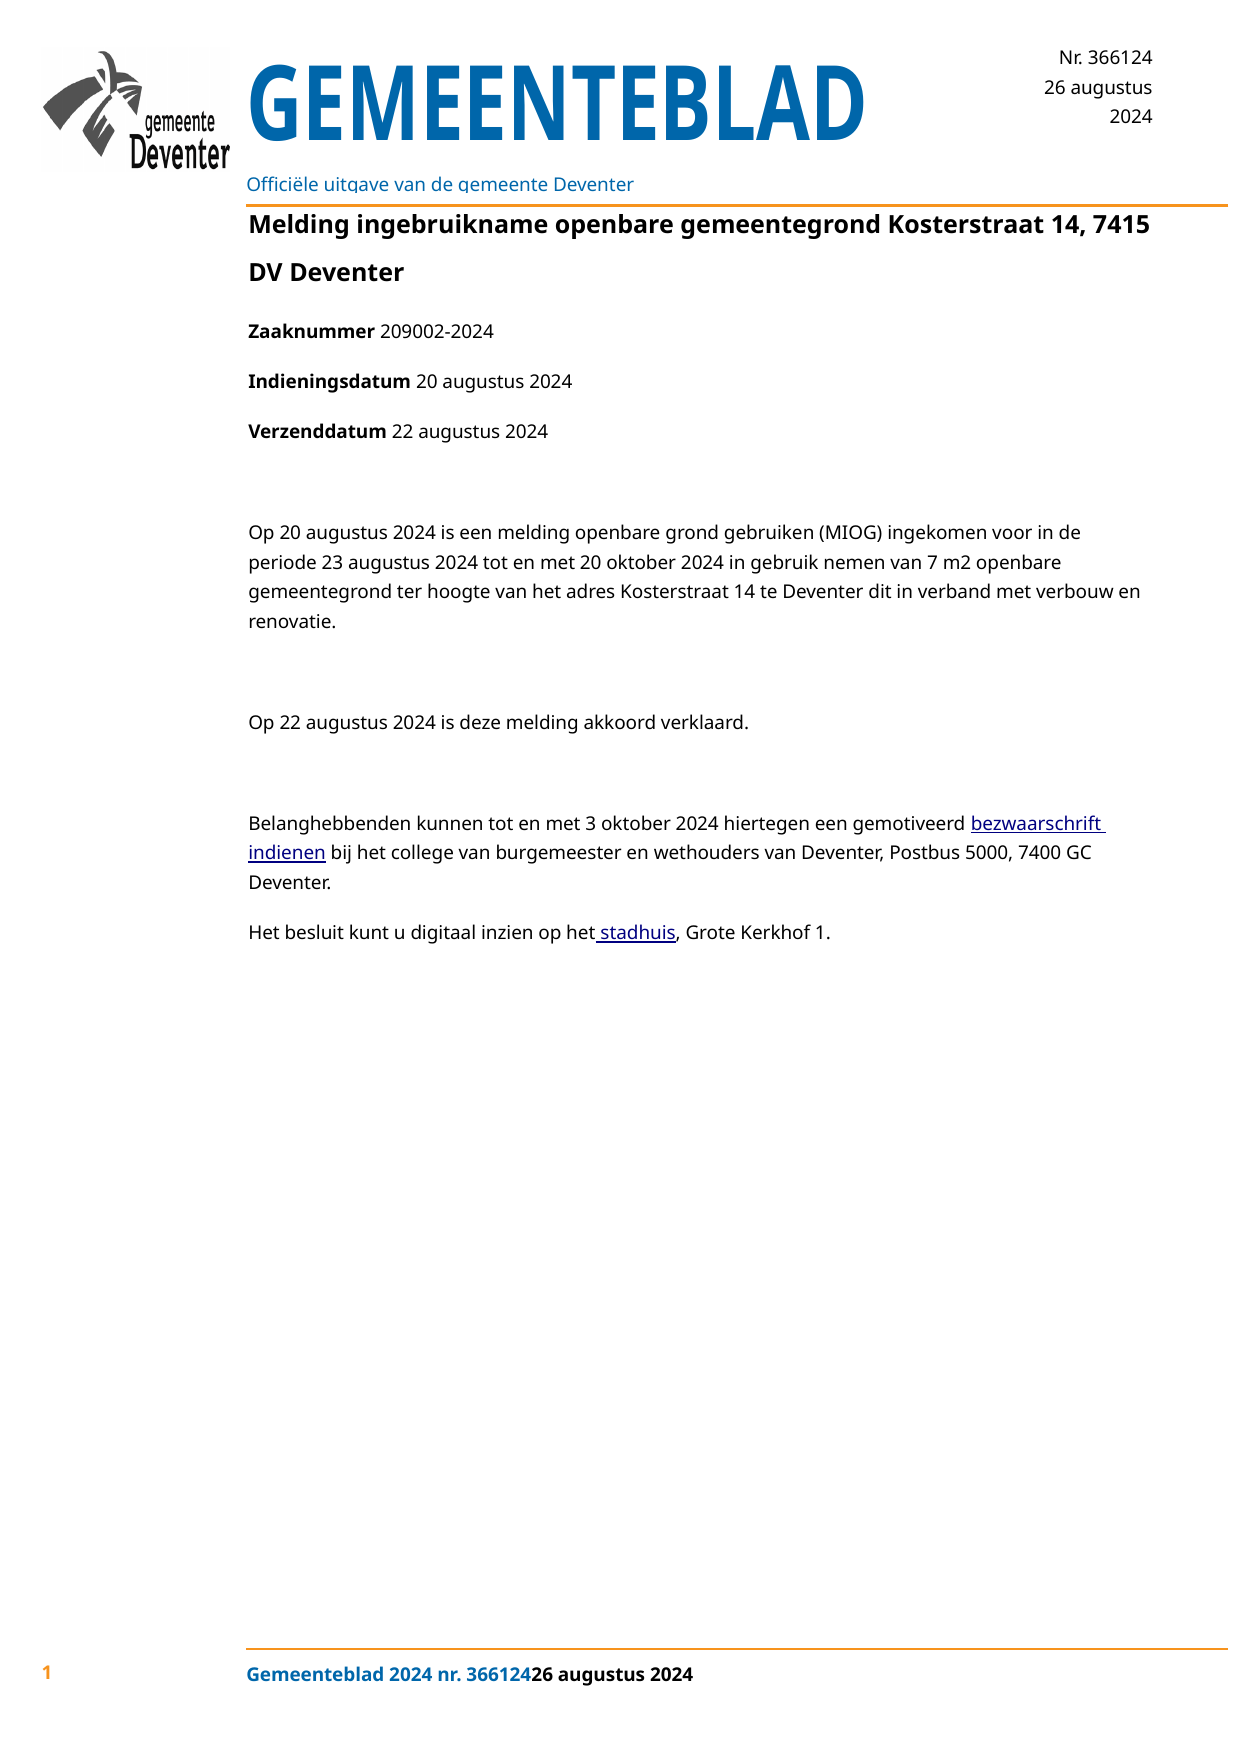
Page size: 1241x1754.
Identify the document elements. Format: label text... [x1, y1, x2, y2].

text Verzenddatum 22 augustus 2024 [248, 419, 1152, 444]
text Belanghebbenden kunnen tot en met 3 oktober 2024 hiertegen een gemotiveerd bezwaarschrift indienen bij het college van burgemeester en wethouders van Deventer, Postbus 5000, 7400 GC Deventer. [248, 810, 1152, 895]
text Zaaknummer 209002-2024 [248, 318, 1152, 344]
picture [41, 47, 231, 172]
text Op 20 augustus 2024 is een melding openbare grond gebruiken (MIOG) ingekomen voor in de periode 23 augustus 2024 tot en met 20 oktober 2024 in gebruik nemen van 7 m2 openbare gemeentegrond ter hoogte van het adres Kosterstraat 14 te Deventer dit in verband met verbouw en renovatie. [248, 519, 1152, 634]
text Indieningsdatum 20 augustus 2024 [248, 368, 1152, 394]
text Het besluit kunt u digitaal inzien op het stadhuis, Grote Kerkhof 1. [248, 919, 1152, 945]
text Melding ingebruikname openbare gemeentegrond Kosterstraat 14, 7415 DV Deventer [248, 207, 1152, 288]
text Op 22 augustus 2024 is deze melding akkoord verklaard. [248, 709, 1152, 735]
